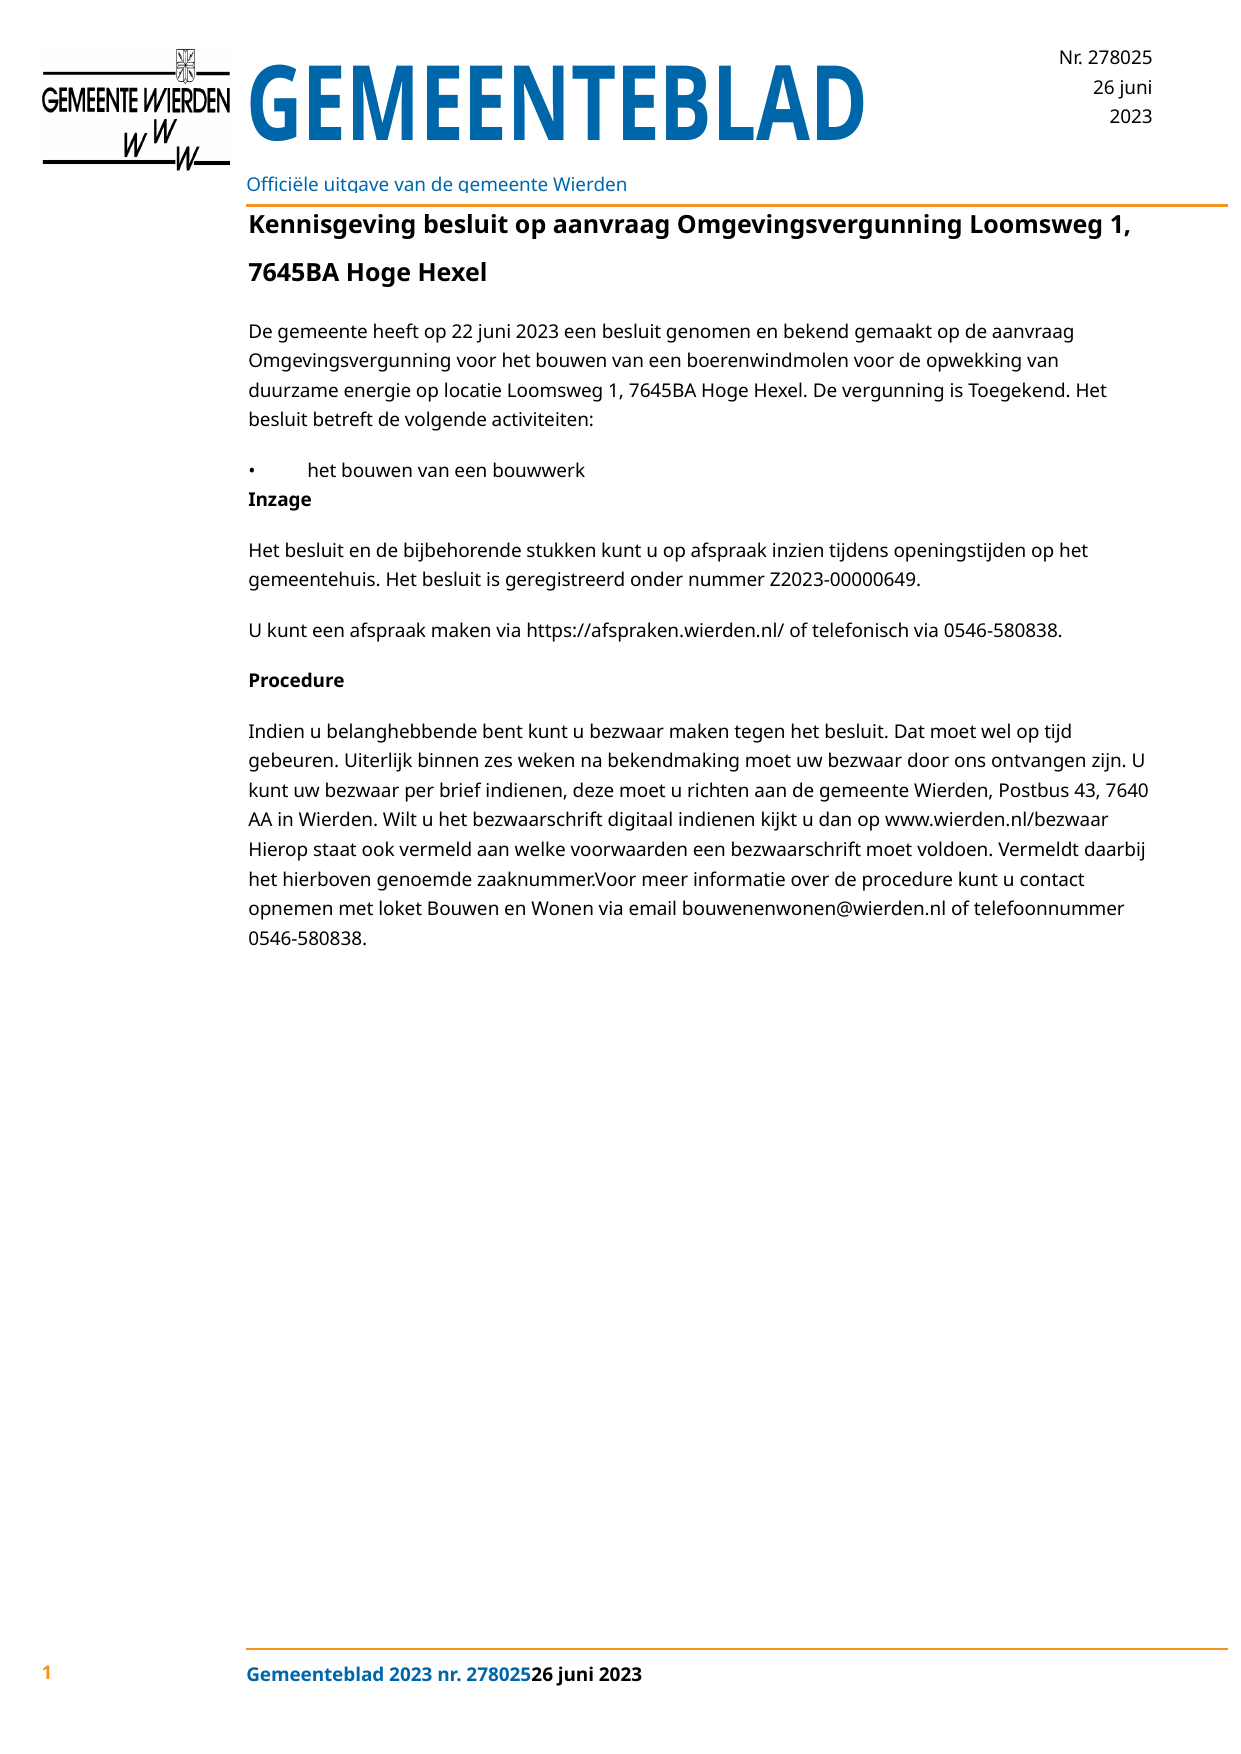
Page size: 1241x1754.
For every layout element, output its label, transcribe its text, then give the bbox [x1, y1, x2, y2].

text Indien u belanghebbende bent kunt u bezwaar maken tegen het besluit. Dat moet wel op tijd gebeuren. Uiterlijk binnen zes weken na bekendmaking moet uw bezwaar door ons ontvangen zijn. U kunt uw bezwaar per brief indienen, deze moet u richten aan de gemeente Wierden, Postbus 43, 7640 AA in Wierden. Wilt u het bezwaarschrift digitaal indienen kijkt u dan op www.wierden.nl/bezwaar Hierop staat ook vermeld aan welke voorwaarden een bezwaarschrift moet voldoen. Vermeldt daarbij het hierboven genoemde zaaknummer.Voor meer informatie over de procedure kunt u contact opnemen met loket Bouwen en Wonen via email bouwenenwonen@wierden.nl of telefoonnummer 0546-580838. [248, 718, 1152, 951]
list het bouwen van een bouwwerk [248, 457, 1152, 483]
text U kunt een afspraak maken via https://afspraken.wierden.nl/ of telefonisch via 0546-580838. [248, 617, 1152, 643]
text Kennisgeving besluit op aanvraag Omgevingsvergunning Loomsweg 1, 7645BA Hoge Hexel [248, 207, 1152, 288]
text Procedure [248, 667, 1152, 693]
text Het besluit en de bijbehorende stukken kunt u op afspraak inzien tijdens openingstijden op het gemeentehuis. Het besluit is geregistreerd onder nummer Z2023-00000649. [248, 537, 1152, 592]
text Inzage [248, 487, 1152, 512]
picture [41, 47, 231, 172]
text De gemeente heeft op 22 juni 2023 een besluit genomen en bekend gemaakt op de aanvraag Omgevingsvergunning voor het bouwen van een boerenwindmolen voor de opwekking van duurzame energie op locatie Loomsweg 1, 7645BA Hoge Hexel. De vergunning is Toegekend. Het besluit betreft de volgende activiteiten: [248, 318, 1152, 432]
